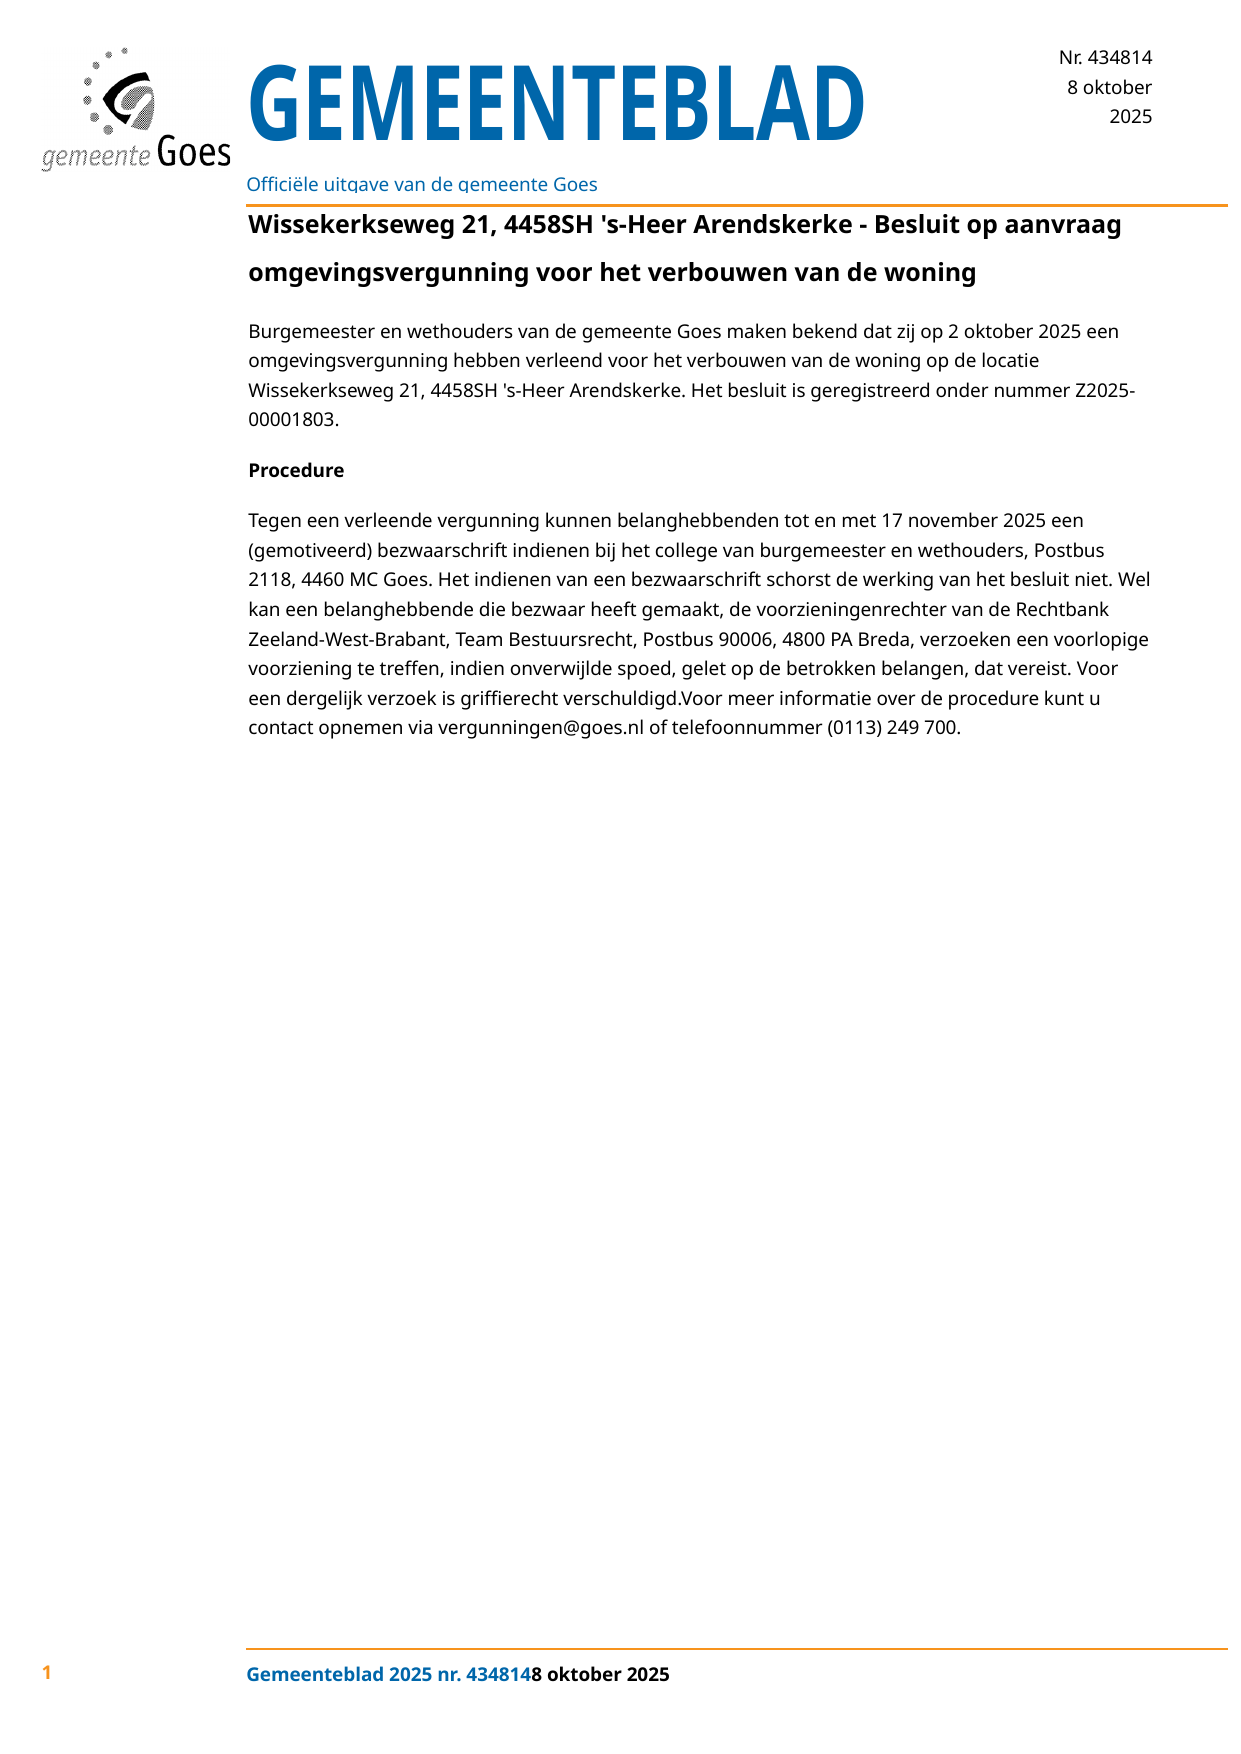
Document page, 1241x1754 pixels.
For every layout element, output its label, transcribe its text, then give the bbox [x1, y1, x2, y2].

text Procedure [248, 457, 1152, 483]
picture [41, 47, 231, 172]
text Tegen een verleende vergunning kunnen belanghebbenden tot en met 17 november 2025 een (gemotiveerd) bezwaarschrift indienen bij het college van burgemeester en wethouders, Postbus 2118, 4460 MC Goes. Het indienen van een bezwaarschrift schorst de werking van het besluit niet. Wel kan een belanghebbende die bezwaar heeft gemaakt, de voorzieningenrechter van de Rechtbank Zeeland-West-Brabant, Team Bestuursrecht, Postbus 90006, 4800 PA Breda, verzoeken een voorlopige voorziening te treffen, indien onverwijlde spoed, gelet op de betrokken belangen, dat vereist. Voor een dergelijk verzoek is griffierecht verschuldigd.Voor meer informatie over de procedure kunt u contact opnemen via vergunningen@goes.nl of telefoonnummer (0113) 249 700. [248, 507, 1152, 740]
text Burgemeester en wethouders van de gemeente Goes maken bekend dat zij op 2 oktober 2025 een omgevingsvergunning hebben verleend voor het verbouwen van de woning op de locatie Wissekerkseweg 21, 4458SH 's-Heer Arendskerke. Het besluit is geregistreerd onder nummer Z2025-00001803. [248, 318, 1152, 432]
text Wissekerkseweg 21, 4458SH 's-Heer Arendskerke - Besluit op aanvraag omgevingsvergunning voor het verbouwen van de woning [248, 207, 1152, 288]
